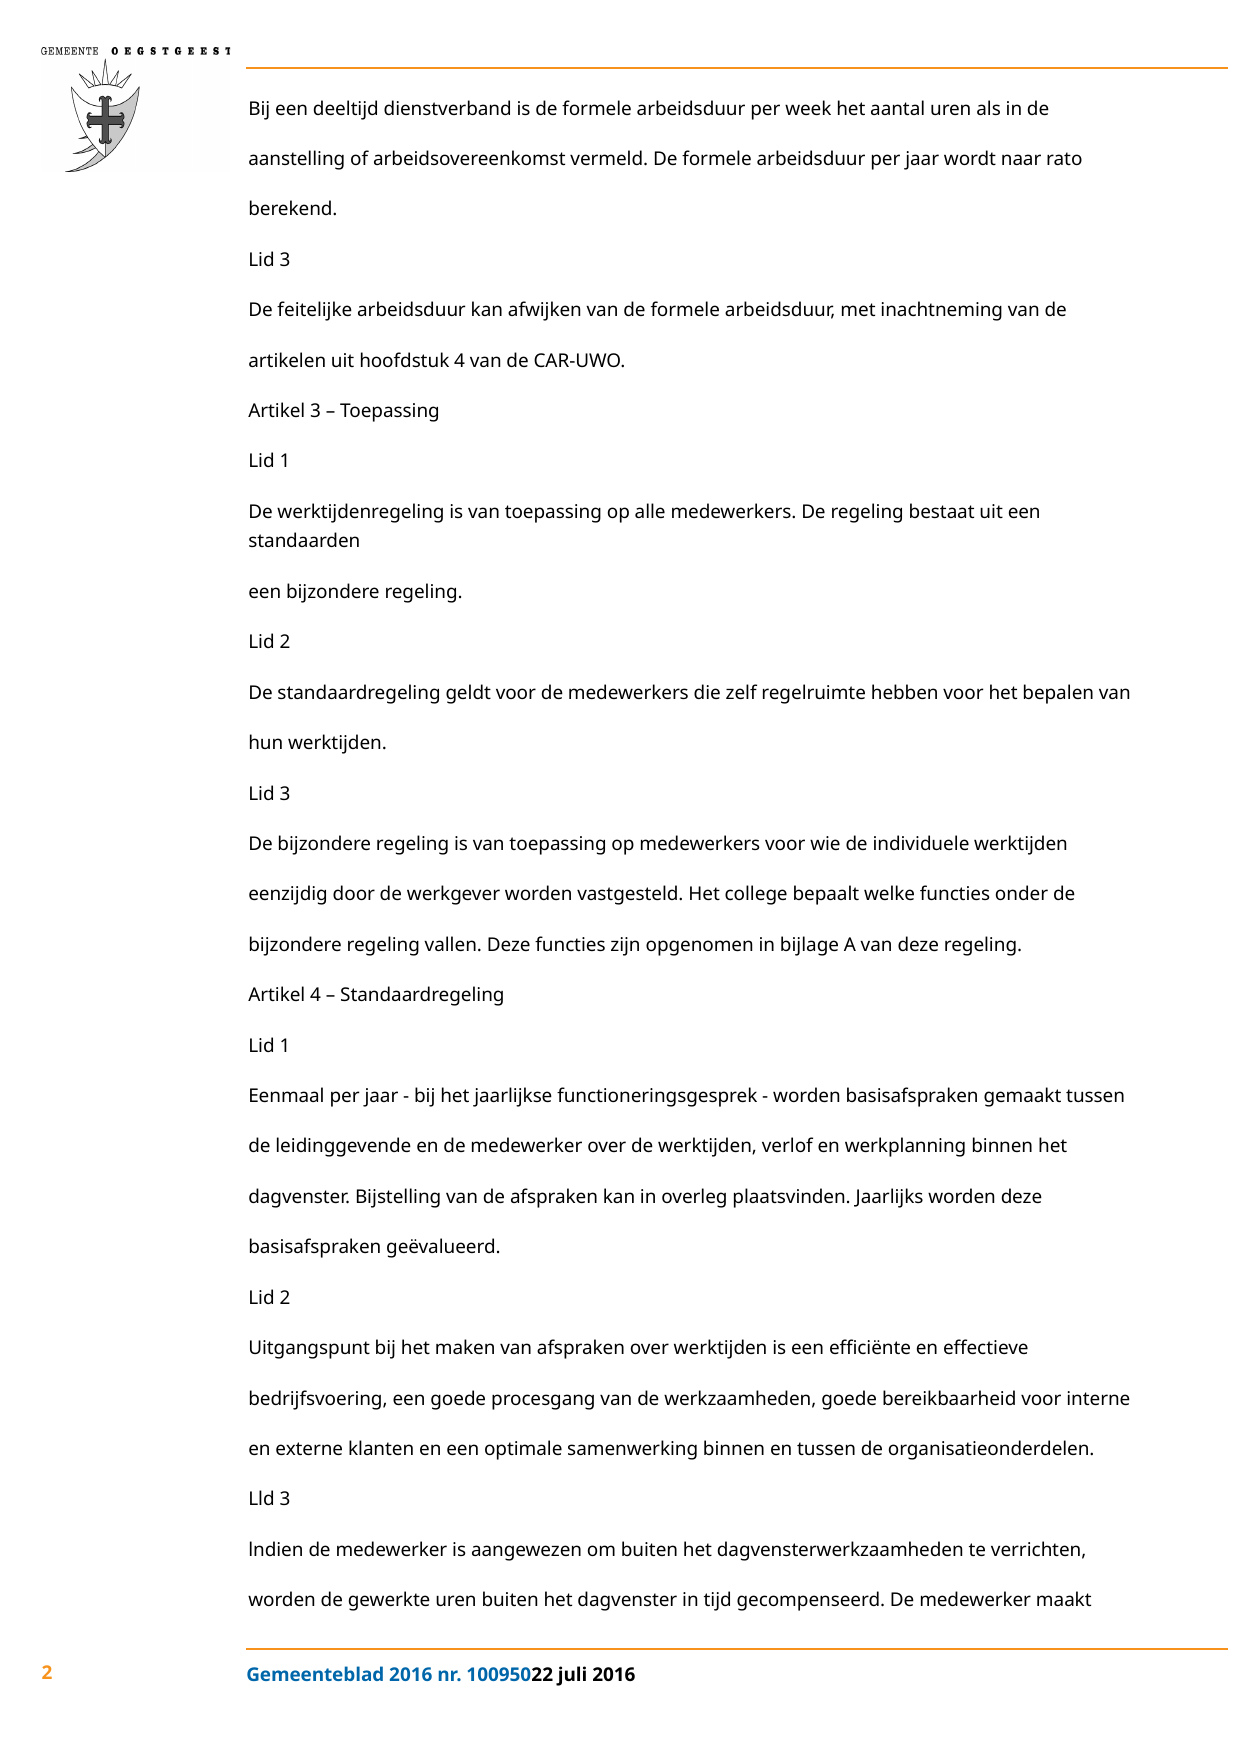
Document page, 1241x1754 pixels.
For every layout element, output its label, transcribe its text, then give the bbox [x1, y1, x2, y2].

text aanstelling of arbeidsovereenkomst vermeld. De formele arbeidsduur per jaar wordt naar rato [248, 145, 1152, 171]
text Bij een deeltijd dienstverband is de formele arbeidsduur per week het aantal uren als in de [248, 95, 1152, 121]
text De standaardregeling geldt voor de medewerkers die zelf regelruimte hebben voor het bepalen van [248, 679, 1152, 705]
text lndien de medewerker is aangewezen om buiten het dagvensterwerkzaamheden te verrichten, [248, 1536, 1152, 1562]
text Lid 1 [248, 448, 1152, 473]
text artikelen uit hoofdstuk 4 van de CAR-UWO. [248, 347, 1152, 373]
text basisafspraken geëvalueerd. [248, 1233, 1152, 1259]
text worden de gewerkte uren buiten het dagvenster in tijd gecompenseerd. De medewerker maakt [248, 1586, 1152, 1612]
text Eenmaal per jaar - bij het jaarlijkse functioneringsgesprek - worden basisafspraken gemaakt tussen [248, 1082, 1152, 1108]
text Lid 3 [248, 246, 1152, 272]
text en externe klanten en een optimale samenwerking binnen en tussen de organisatieonderdelen. [248, 1435, 1152, 1461]
text Uitgangspunt bij het maken van afspraken over werktijden is een efficiënte en effectieve [248, 1334, 1152, 1360]
text De bijzondere regeling is van toepassing op medewerkers voor wie de individuele werktijden [248, 830, 1152, 856]
text een bijzondere regeling. [248, 578, 1152, 604]
text Artikel 3 – Toepassing [248, 397, 1152, 423]
text Lid 2 [248, 628, 1152, 654]
text dagvenster. Bijstelling van de afspraken kan in overleg plaatsvinden. Jaarlijks worden deze [248, 1183, 1152, 1209]
text bijzondere regeling vallen. Deze functies zijn opgenomen in bijlage A van deze regeling. [248, 931, 1152, 957]
text Lid 1 [248, 1032, 1152, 1058]
text berekend. [248, 196, 1152, 221]
text de leidinggevende en de medewerker over de werktijden, verlof en werkplanning binnen het [248, 1133, 1152, 1158]
text Lid 2 [248, 1284, 1152, 1310]
text Lid 3 [248, 780, 1152, 806]
text Lld 3 [248, 1486, 1152, 1511]
text Artikel 4 – Standaardregeling [248, 981, 1152, 1007]
text De feitelijke arbeidsduur kan afwijken van de formele arbeidsduur, met inachtneming van de [248, 296, 1152, 322]
text De werktijdenregeling is van toepassing op alle medewerkers. De regeling bestaat uit een standaarden [248, 498, 1152, 553]
text eenzijdig door de werkgever worden vastgesteld. Het college bepaalt welke functies onder de [248, 881, 1152, 906]
text hun werktijden. [248, 729, 1152, 755]
text bedrijfsvoering, een goede procesgang van de werkzaamheden, goede bereikbaarheid voor interne [248, 1385, 1152, 1411]
picture [41, 47, 231, 172]
